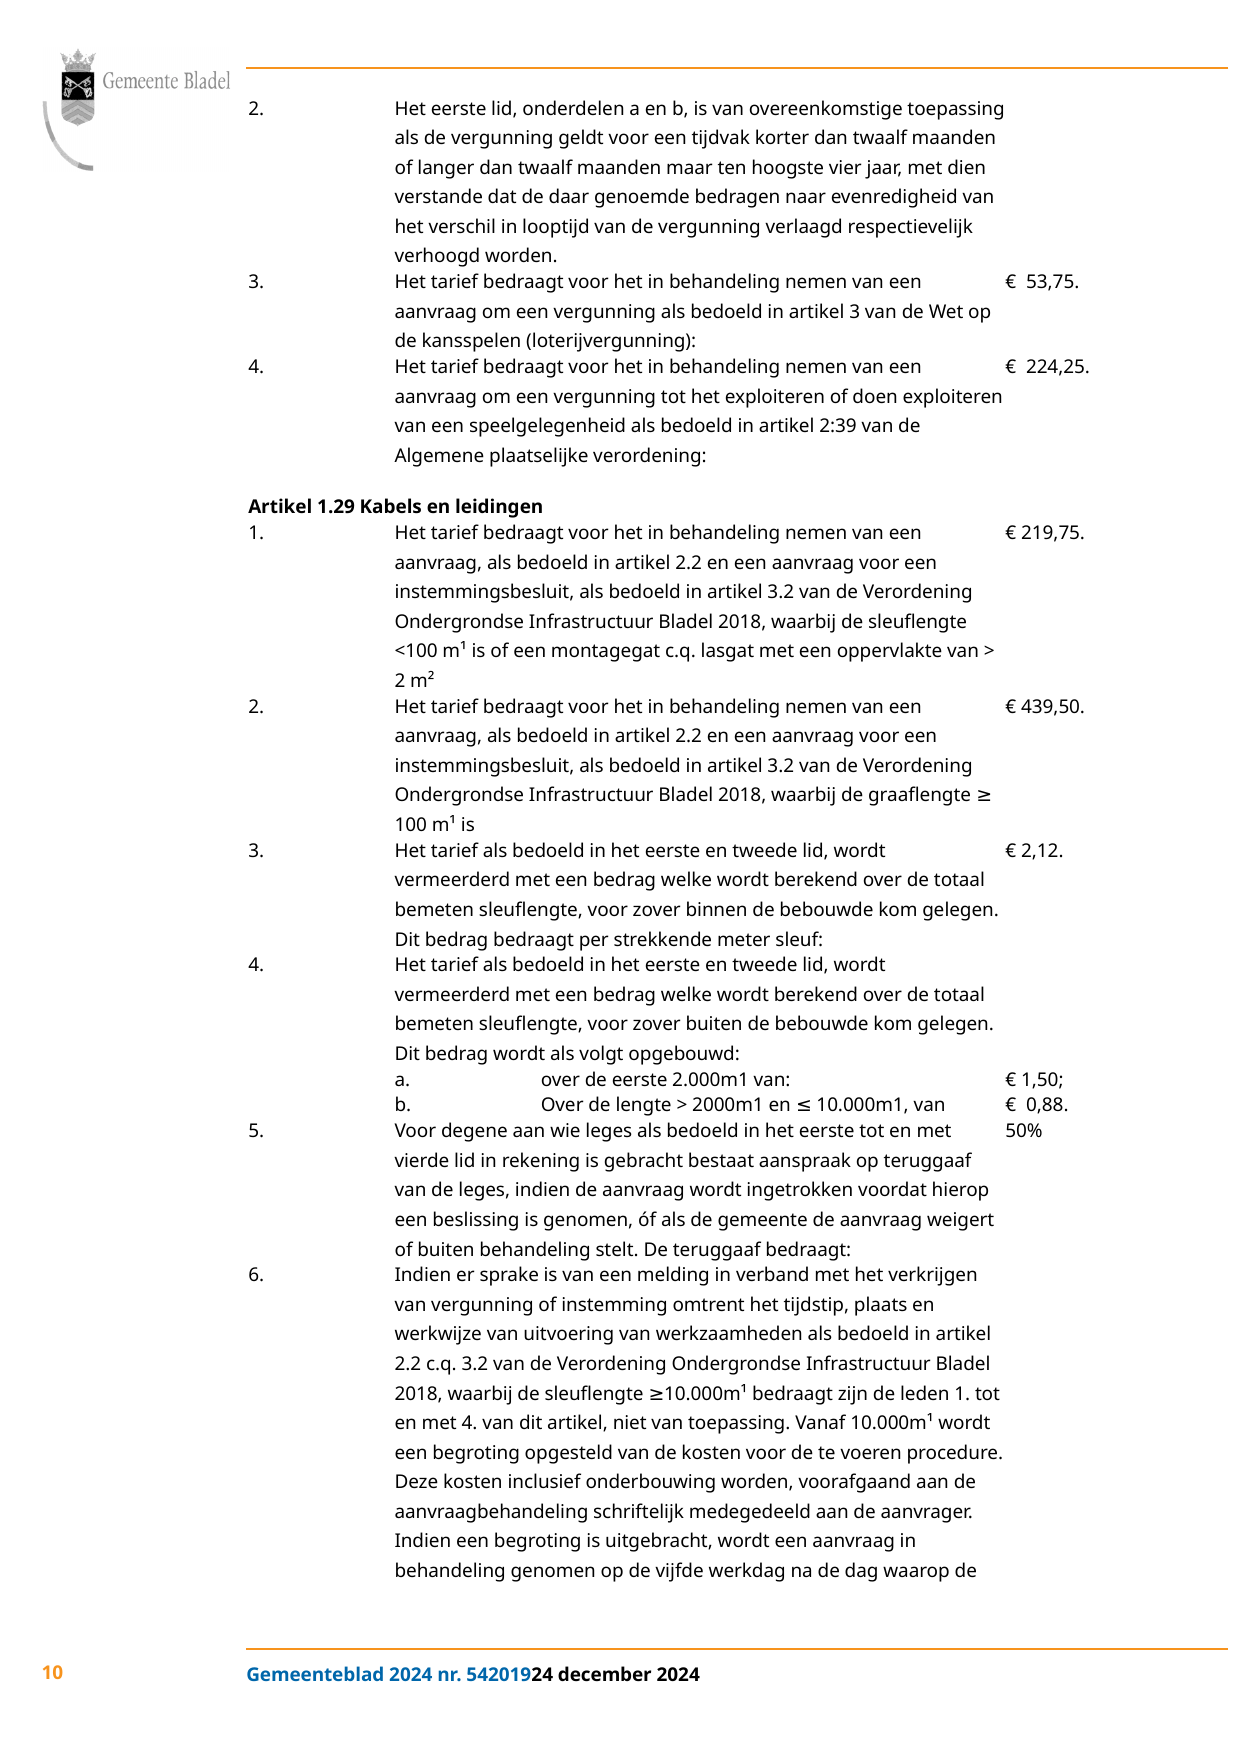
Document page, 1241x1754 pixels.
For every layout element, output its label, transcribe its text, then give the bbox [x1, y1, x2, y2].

table_cell 3. [248, 837, 394, 951]
table_cell 2. [248, 95, 394, 268]
table_cell € 0,88. [1005, 1092, 1152, 1117]
table_cell 1. [248, 519, 394, 693]
table_cell a. [394, 1066, 541, 1092]
table_cell € 224,25. [1005, 353, 1152, 468]
table_cell € 1,50; [1005, 1066, 1152, 1092]
table_cell € 219,75. [1005, 519, 1152, 693]
table_cell Het eerste lid, onderdelen a en b, is van overeenkomstige toepassing als de vergunning geldt voor een tijdvak korter dan twaalf maanden of langer dan twaalf maanden maar ten hoogste vier jaar, met dien verstande dat de daar genoemde bedragen naar evenredigheid van het verschil in looptijd van de vergunning verlaagd respectievelijk verhoogd worden. [394, 95, 1005, 268]
table_cell Het tarief bedraagt voor het in behandeling nemen van een aanvraag, als bedoeld in artikel 2.2 en een aanvraag voor een instemmingsbesluit, als bedoeld in artikel 3.2 van de Verordening Ondergrondse Infrastructuur Bladel 2018, waarbij de graaflengte ≥ 100 m¹ is [394, 693, 1005, 837]
table_cell [248, 468, 1152, 493]
table_cell [248, 1092, 394, 1117]
picture [41, 47, 231, 172]
table_cell [1005, 1261, 1152, 1583]
table_cell b. [394, 1092, 541, 1117]
table_cell Het tarief als bedoeld in het eerste en tweede lid, wordt vermeerderd met een bedrag welke wordt berekend over de totaal bemeten sleuflengte, voor zover binnen de bebouwde kom gelegen. Dit bedrag bedraagt per strekkende meter sleuf: [394, 837, 1005, 951]
table_cell 2. [248, 693, 394, 837]
table_cell Het tarief als bedoeld in het eerste en tweede lid, wordt vermeerderd met een bedrag welke wordt berekend over de totaal bemeten sleuflengte, voor zover buiten de bebouwde kom gelegen. Dit bedrag wordt als volgt opgebouwd: [394, 951, 1005, 1066]
table_cell € 53,75. [1005, 269, 1152, 353]
table_cell over de eerste 2.000m1 van: [541, 1066, 1005, 1092]
table_cell 5. [248, 1118, 394, 1261]
table_cell 6. [248, 1261, 394, 1583]
table_cell 4. [248, 951, 394, 1066]
table_cell Over de lengte > 2000m1 en ≤ 10.000m1, van [541, 1092, 1005, 1117]
table_cell Indien er sprake is van een melding in verband met het verkrijgen van vergunning of instemming omtrent het tijdstip, plaats en werkwijze van uitvoering van werkzaamheden als bedoeld in artikel 2.2 c.q. 3.2 van de Verordening Ondergrondse Infrastructuur Bladel 2018, waarbij de sleuflengte ≥10.000m¹ bedraagt zijn de leden 1. tot en met 4. van dit artikel, niet van toepassing. Vanaf 10.000m¹ wordt een begroting opgesteld van de kosten voor de te voeren procedure. Deze kosten inclusief onderbouwing worden, voorafgaand aan de aanvraagbehandeling schriftelijk medegedeeld aan de aanvrager. Indien een begroting is uitgebracht, wordt een aanvraag in behandeling genomen op de vijfde werkdag na de dag waarop de [394, 1261, 1005, 1583]
table_cell 50% [1005, 1118, 1152, 1261]
table_cell Het tarief bedraagt voor het in behandeling nemen van een aanvraag om een vergunning als bedoeld in artikel 3 van de Wet op de kansspelen (loterijvergunning): [394, 269, 1005, 353]
table_cell Voor degene aan wie leges als bedoeld in het eerste tot en met vierde lid in rekening is gebracht bestaat aanspraak op teruggaaf van de leges, indien de aanvraag wordt ingetrokken voordat hierop een beslissing is genomen, óf als de gemeente de aanvraag weigert of buiten behandeling stelt. De teruggaaf bedraagt: [394, 1118, 1005, 1261]
table_cell Het tarief bedraagt voor het in behandeling nemen van een aanvraag, als bedoeld in artikel 2.2 en een aanvraag voor een instemmingsbesluit, als bedoeld in artikel 3.2 van de Verordening Ondergrondse Infrastructuur Bladel 2018, waarbij de sleuflengte <100 m¹ is of een montagegat c.q. lasgat met een oppervlakte van > 2 m² [394, 519, 1005, 693]
table_cell Het tarief bedraagt voor het in behandeling nemen van een aanvraag om een vergunning tot het exploiteren of doen exploiteren van een speelgelegenheid als bedoeld in artikel 2:39 van de Algemene plaatselijke verordening: [394, 353, 1005, 468]
table_cell 4. [248, 353, 394, 468]
table_cell [1005, 95, 1152, 268]
table_cell 3. [248, 269, 394, 353]
table_cell € 439,50. [1005, 693, 1152, 837]
table_cell € 2,12. [1005, 837, 1152, 951]
table_cell [1005, 951, 1152, 1066]
table_cell [1005, 494, 1152, 519]
table_cell Artikel 1.29 Kabels en leidingen [248, 494, 1005, 519]
table_cell [248, 1066, 394, 1092]
